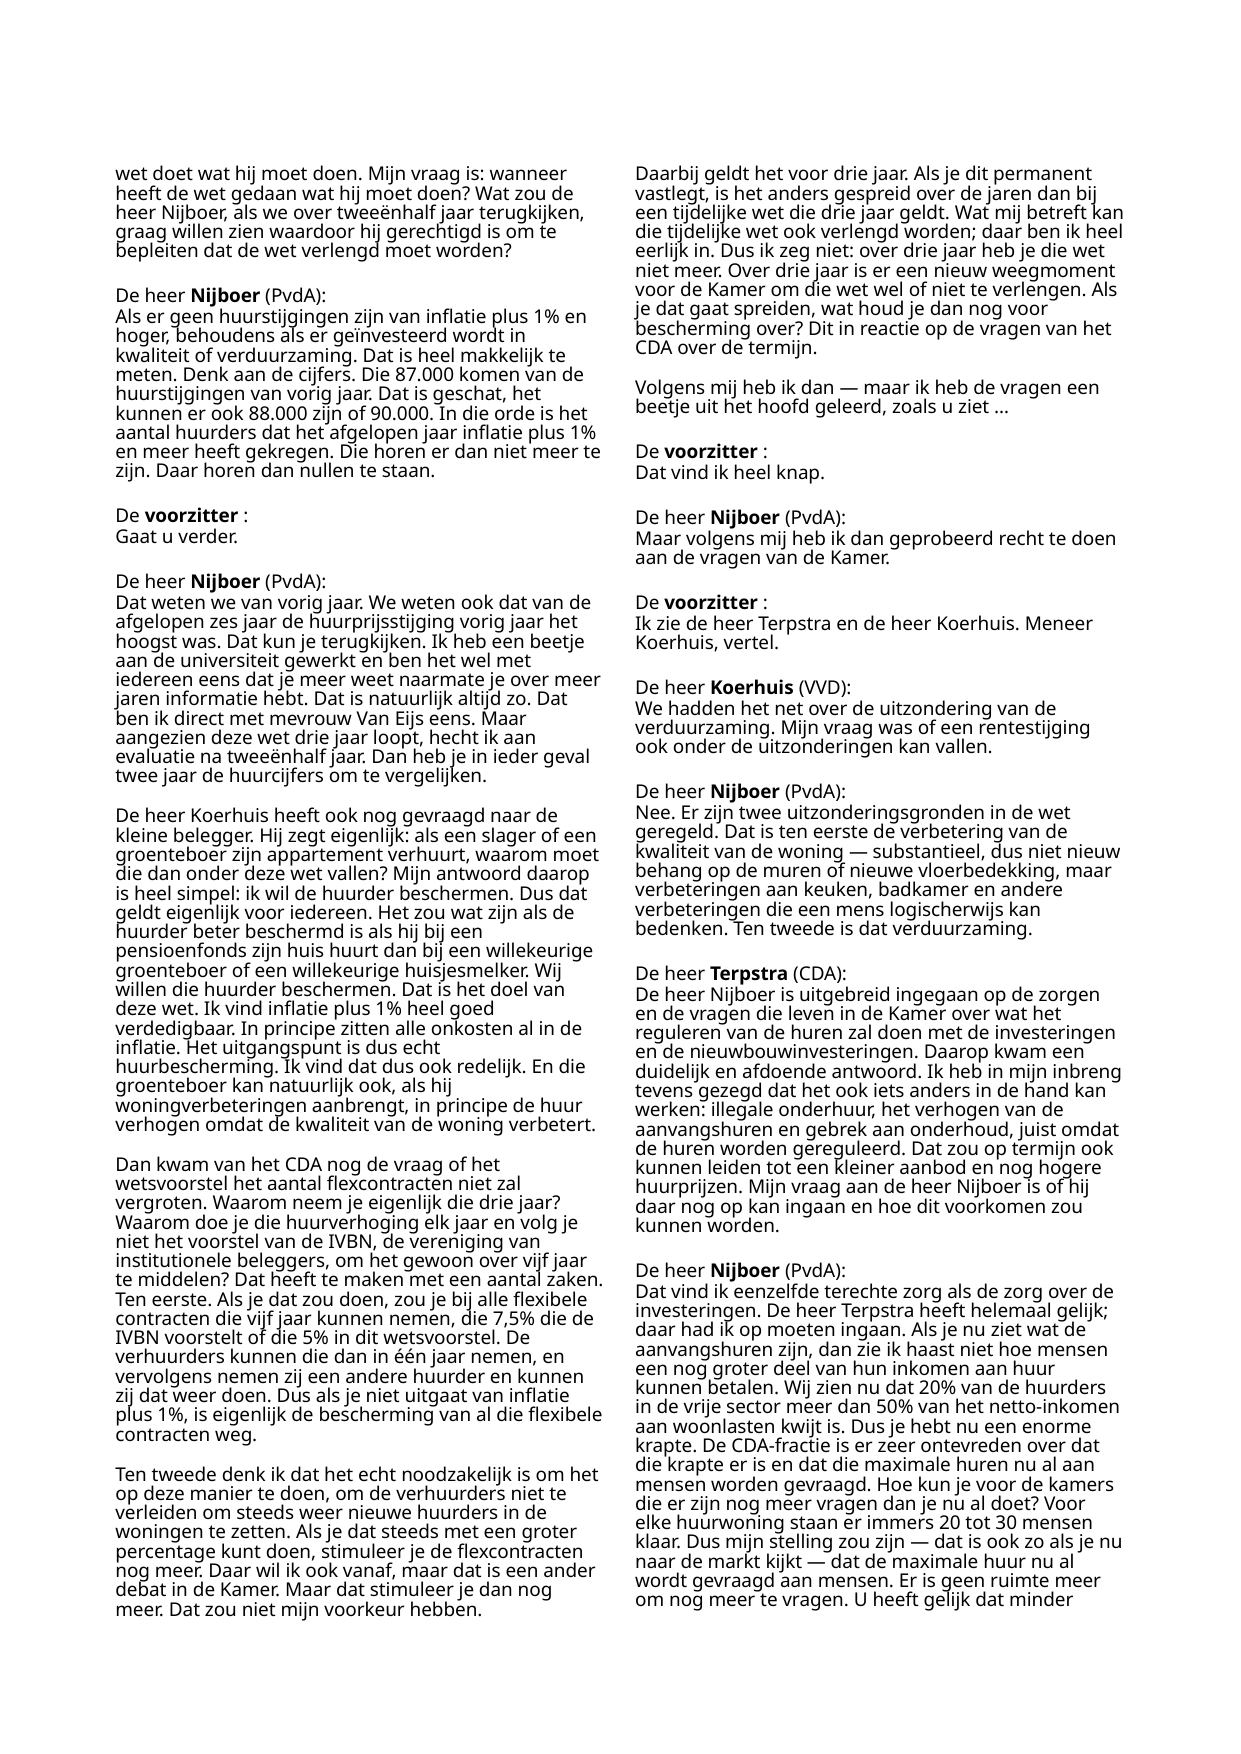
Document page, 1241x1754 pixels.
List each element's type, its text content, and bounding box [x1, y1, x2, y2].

text Dan kwam van het CDA nog de vraag of het wetsvoorstel het aantal flexcontracten niet zal vergroten. Waarom neem je eigenlijk die drie jaar? Waarom doe je die huurverhoging elk jaar en volg je niet het voorstel van de IVBN, de vereniging van institutionele beleggers, om het gewoon over vijf jaar te middelen? Dat heeft te maken met een aantal zaken. Ten eerste. Als je dat zou doen, zou je bij alle flexibele contracten die vijf jaar kunnen nemen, die 7,5% die de IVBN voorstelt of die 5% in dit wetsvoorstel. De verhuurders kunnen die dan in één jaar nemen, en vervolgens nemen zij een andere huurder en kunnen zij dat weer doen. Dus als je niet uitgaat van inflatie plus 1%, is eigenlijk de bescherming van al die flexibele contracten weg. [115, 1156, 605, 1445]
text Volgens mij heb ik dan — maar ik heb de vragen een beetje uit het hoofd geleerd, zoals u ziet … [635, 379, 1125, 417]
text wet doet wat hij moet doen. Mijn vraag is: wanneer heeft de wet gedaan wat hij moet doen? Wat zou de heer Nijboer, als we over tweeënhalf jaar terugkijken, graag willen zien waardoor hij gerechtigd is om te bepleiten dat de wet verlengd moet worden? [115, 165, 605, 262]
text De heer Nijboer (PvdA): [635, 778, 1125, 804]
text De heer Terpstra (CDA): [635, 960, 1125, 986]
text De heer Nijboer (PvdA): [115, 282, 605, 308]
text Dat vind ik heel knap. [635, 464, 1125, 483]
text Dat weten we van vorig jaar. We weten ook dat van de afgelopen zes jaar de huurprijsstijging vorig jaar het hoogst was. Dat kun je terugkijken. Ik heb een beetje aan de universiteit gewerkt en ben het wel met iedereen eens dat je meer weet naarmate je over meer jaren informatie hebt. Dat is natuurlijk altijd zo. Dat ben ik direct met mevrouw Van Eijs eens. Maar aangezien deze wet drie jaar loopt, hecht ik aan evaluatie na tweeënhalf jaar. Dan heb je in ieder geval twee jaar de huurcijfers om te vergelijken. [115, 594, 605, 787]
text De heer Nijboer (PvdA): [635, 504, 1125, 530]
text De voorzitter : [115, 502, 605, 528]
text De heer Nijboer (PvdA): [115, 568, 605, 594]
text Als er geen huurstijgingen zijn van inflatie plus 1% en hoger, behoudens als er geïnvesteerd wordt in kwaliteit of verduurzaming. Dat is heel makkelijk te meten. Denk aan de cijfers. Die 87.000 komen van de huurstijgingen van vorig jaar. Dat is geschat, het kunnen er ook 88.000 zijn of 90.000. In die orde is het aantal huurders dat het afgelopen jaar inflatie plus 1% en meer heeft gekregen. Die horen er dan niet meer te zijn. Daar horen dan nullen te staan. [115, 308, 605, 482]
text Ik zie de heer Terpstra en de heer Koerhuis. Meneer Koerhuis, vertel. [635, 615, 1125, 653]
text De voorzitter : [635, 589, 1125, 615]
text De heer Nijboer (PvdA): [635, 1257, 1125, 1283]
text Ten tweede denk ik dat het echt noodzakelijk is om het op deze manier te doen, om de verhuurders niet te verleiden om steeds weer nieuwe huurders in de woningen te zetten. Als je dat steeds met een groter percentage kunt doen, stimuleer je de flexcontracten nog meer. Daar wil ik ook vanaf, maar dat is een ander debat in de Kamer. Maar dat stimuleer je dan nog meer. Dat zou niet mijn voorkeur hebben. [115, 1466, 605, 1620]
text Dat vind ik eenzelfde terechte zorg als de zorg over de investeringen. De heer Terpstra heeft helemaal gelijk; daar had ik op moeten ingaan. Als je nu ziet wat de aanvangshuren zijn, dan zie ik haast niet hoe mensen een nog groter deel van hun inkomen aan huur kunnen betalen. Wij zien nu dat 20% van de huurders in de vrije sector meer dan 50% van het netto-inkomen aan woonlasten kwijt is. Dus je hebt nu een enorme krapte. De CDA-fractie is er zeer ontevreden over dat die krapte er is en dat die maximale huren nu al aan mensen worden gevraagd. Hoe kun je voor de kamers die er zijn nog meer vragen dan je nu al doet? Voor elke huurwoning staan er immers 20 tot 30 mensen klaar. Dus mijn stelling zou zijn — dat is ook zo als je nu naar de markt kijkt — dat de maximale huur nu al wordt gevraagd aan mensen. Er is geen ruimte meer om nog meer te vragen. U heeft gelijk dat minder [635, 1283, 1125, 1610]
text De heer Nijboer is uitgebreid ingegaan op de zorgen en de vragen die leven in de Kamer over wat het reguleren van de huren zal doen met de investeringen en de nieuwbouwinvesteringen. Daarop kwam een duidelijk en afdoende antwoord. Ik heb in mijn inbreng tevens gezegd dat het ook iets anders in de hand kan werken: illegale onderhuur, het verhogen van de aanvangshuren en gebrek aan onderhoud, juist omdat de huren worden gereguleerd. Dat zou op termijn ook kunnen leiden tot een kleiner aanbod en nog hogere huurprijzen. Mijn vraag aan de heer Nijboer is of hij daar nog op kan ingaan en hoe dit voorkomen zou kunnen worden. [635, 986, 1125, 1236]
text De voorzitter : [635, 438, 1125, 464]
text De heer Koerhuis heeft ook nog gevraagd naar de kleine belegger. Hij zegt eigenlijk: als een slager of een groenteboer zijn appartement verhuurt, waarom moet die dan onder deze wet vallen? Mijn antwoord daarop is heel simpel: ik wil de huurder beschermen. Dus dat geldt eigenlijk voor iedereen. Het zou wat zijn als de huurder beter beschermd is als hij bij een pensioenfonds zijn huis huurt dan bij een willekeurige groenteboer of een willekeurige huisjesmelker. Wij willen die huurder beschermen. Dat is het doel van deze wet. Ik vind inflatie plus 1% heel goed verdedigbaar. In principe zitten alle onkosten al in de inflatie. Het uitgangspunt is dus echt huurbescherming. Ik vind dat dus ook redelijk. En die groenteboer kan natuurlijk ook, als hij woningverbeteringen aanbrengt, in principe de huur verhogen omdat de kwaliteit van de woning verbetert. [115, 807, 605, 1135]
text We hadden het net over de uitzondering van de verduurzaming. Mijn vraag was of een rentestijging ook onder de uitzonderingen kan vallen. [635, 700, 1125, 758]
text Maar volgens mij heb ik dan geprobeerd recht te doen aan de vragen van de Kamer. [635, 530, 1125, 568]
text Daarbij geldt het voor drie jaar. Als je dit permanent vastlegt, is het anders gespreid over de jaren dan bij een tijdelijke wet die drie jaar geldt. Wat mij betreft kan die tijdelijke wet ook verlengd worden; daar ben ik heel eerlijk in. Dus ik zeg niet: over drie jaar heb je die wet niet meer. Over drie jaar is er een nieuw weegmoment voor de Kamer om die wet wel of niet te verlengen. Als je dat gaat spreiden, wat houd je dan nog voor bescherming over? Dit in reactie op de vragen van het CDA over de termijn. [635, 165, 1125, 358]
text Nee. Er zijn twee uitzonderingsgronden in de wet geregeld. Dat is ten eerste de verbetering van de kwaliteit van de woning — substantieel, dus niet nieuw behang op de muren of nieuwe vloerbedekking, maar verbeteringen aan keuken, badkamer en andere verbeteringen die een mens logischerwijs kan bedenken. Ten tweede is dat verduurzaming. [635, 804, 1125, 939]
text Gaat u verder. [115, 528, 605, 547]
text De heer Koerhuis (VVD): [635, 674, 1125, 700]
